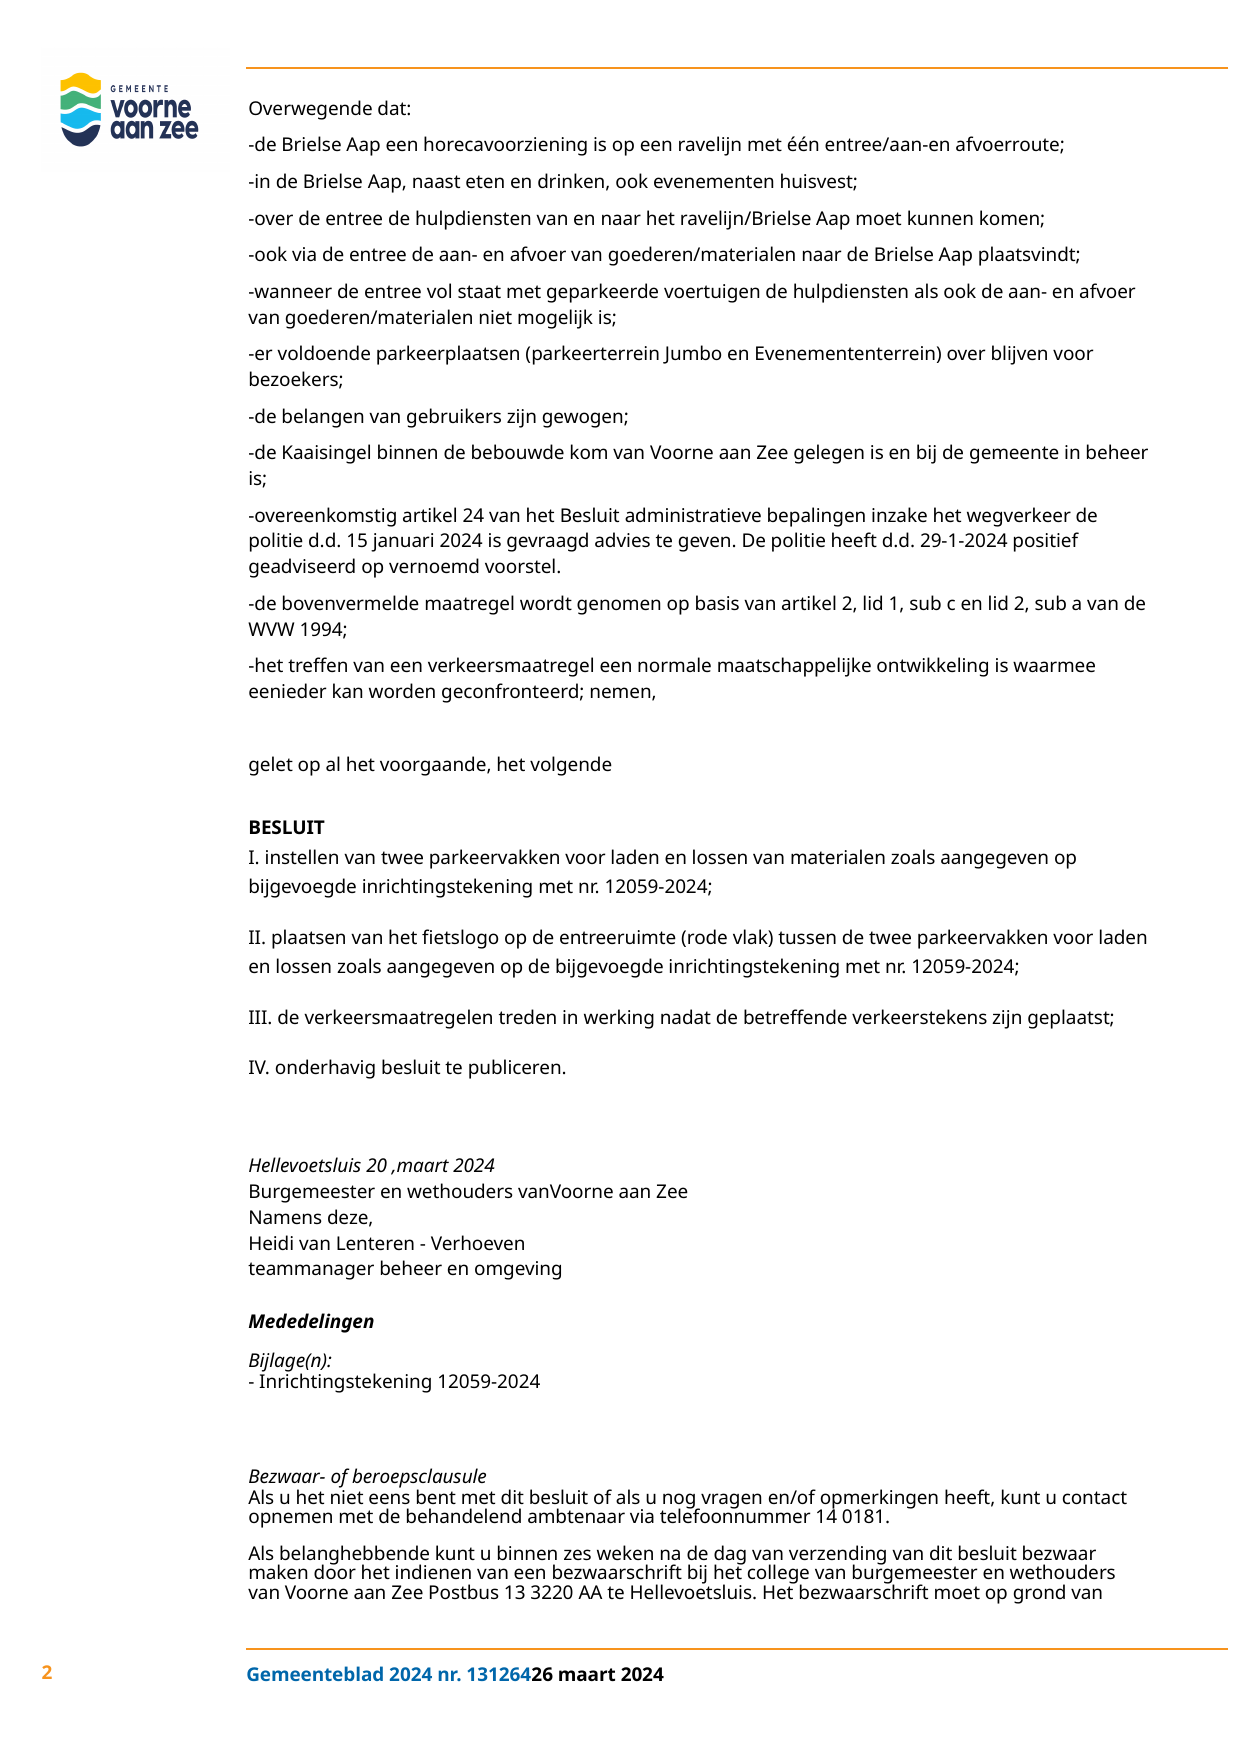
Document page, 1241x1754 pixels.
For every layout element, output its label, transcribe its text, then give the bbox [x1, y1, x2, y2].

text BESLUIT [248, 814, 1152, 840]
picture [41, 47, 231, 172]
text Hellevoetsluis 20 ,maart 2024 [248, 1152, 1152, 1178]
text -de bovenvermelde maatregel wordt genomen op basis van artikel 2, lid 1, sub c en lid 2, sub a van de WVW 1994; [248, 590, 1152, 642]
text IV. onderhavig besluit te publiceren. [248, 1054, 1152, 1080]
text -wanneer de entree vol staat met geparkeerde voertuigen de hulpdiensten als ook de aan- en afvoer van goederen/materialen niet mogelijk is; [248, 278, 1152, 329]
text -de Kaaisingel binnen de bebouwde kom van Voorne aan Zee gelegen is en bij de gemeente in beheer is; [248, 439, 1152, 491]
text Als u het niet eens bent met dit besluit of als u nog vragen en/of opmerkingen heeft, kunt u contact opnemen met de behandelend ambtenaar via telefoonnummer 14 0181. [248, 1489, 1152, 1527]
text - Inrichtingstekening 12059-2024 [248, 1373, 1152, 1393]
text -overeenkomstig artikel 24 van het Besluit administratieve bepalingen inzake het wegverkeer de politie d.d. 15 januari 2024 is gevraagd advies te geven. De politie heeft d.d. 29-1-2024 positief geadviseerd op vernoemd voorstel. [248, 502, 1152, 579]
text gelet op al het voorgaande, het volgende [248, 752, 1152, 777]
text -over de entree de hulpdiensten van en naar het ravelijn/Brielse Aap moet kunnen komen; [248, 205, 1152, 231]
text II. plaatsen van het fietslogo op de entreeruimte (rode vlak) tussen de twee parkeervakken voor laden en lossen zoals aangegeven op de bijgevoegde inrichtingstekening met nr. 12059-2024; [248, 924, 1152, 979]
text -in de Brielse Aap, naast eten en drinken, ook evenementen huisvest; [248, 168, 1152, 194]
text -de Brielse Aap een horecavoorziening is op een ravelijn met één entree/aan-en afvoerroute; [248, 131, 1152, 157]
text -de belangen van gebruikers zijn gewogen; [248, 403, 1152, 429]
text Namens deze, [248, 1204, 1152, 1230]
text Mededelingen [248, 1308, 1152, 1334]
text Bijlage(n): [248, 1348, 1152, 1373]
text Als belanghebbende kunt u binnen zes weken na de dag van verzending van dit besluit bezwaar maken door het indienen van een bezwaarschrift bij het college van burgemeester en wethouders van Voorne aan Zee Postbus 13 3220 AA te Hellevoetsluis. Het bezwaarschrift moet op grond van [248, 1545, 1152, 1603]
text Heidi van Lenteren - Verhoeven [248, 1230, 1152, 1255]
text -er voldoende parkeerplaatsen (parkeerterrein Jumbo en Evenemententerrein) over blijven voor bezoekers; [248, 341, 1152, 392]
text I. instellen van twee parkeervakken voor laden en lossen van materialen zoals aangegeven op bijgevoegde inrichtingstekening met nr. 12059-2024; [248, 844, 1152, 899]
text Burgemeester en wethouders vanVoorne aan Zee [248, 1178, 1152, 1204]
text teammanager beheer en omgeving [248, 1255, 1152, 1281]
text Bezwaar- of beroepsclausule [248, 1463, 1152, 1489]
text III. de verkeersmaatregelen treden in werking nadat de betreffende verkeerstekens zijn geplaatst; [248, 1004, 1152, 1029]
text -het treffen van een verkeersmaatregel een normale maatschappelijke ontwikkeling is waarmee eenieder kan worden geconfronteerd; nemen, [248, 652, 1152, 704]
text -ook via de entree de aan- en afvoer van goederen/materialen naar de Brielse Aap plaatsvindt; [248, 241, 1152, 267]
text Overwegende dat: [248, 95, 1152, 121]
